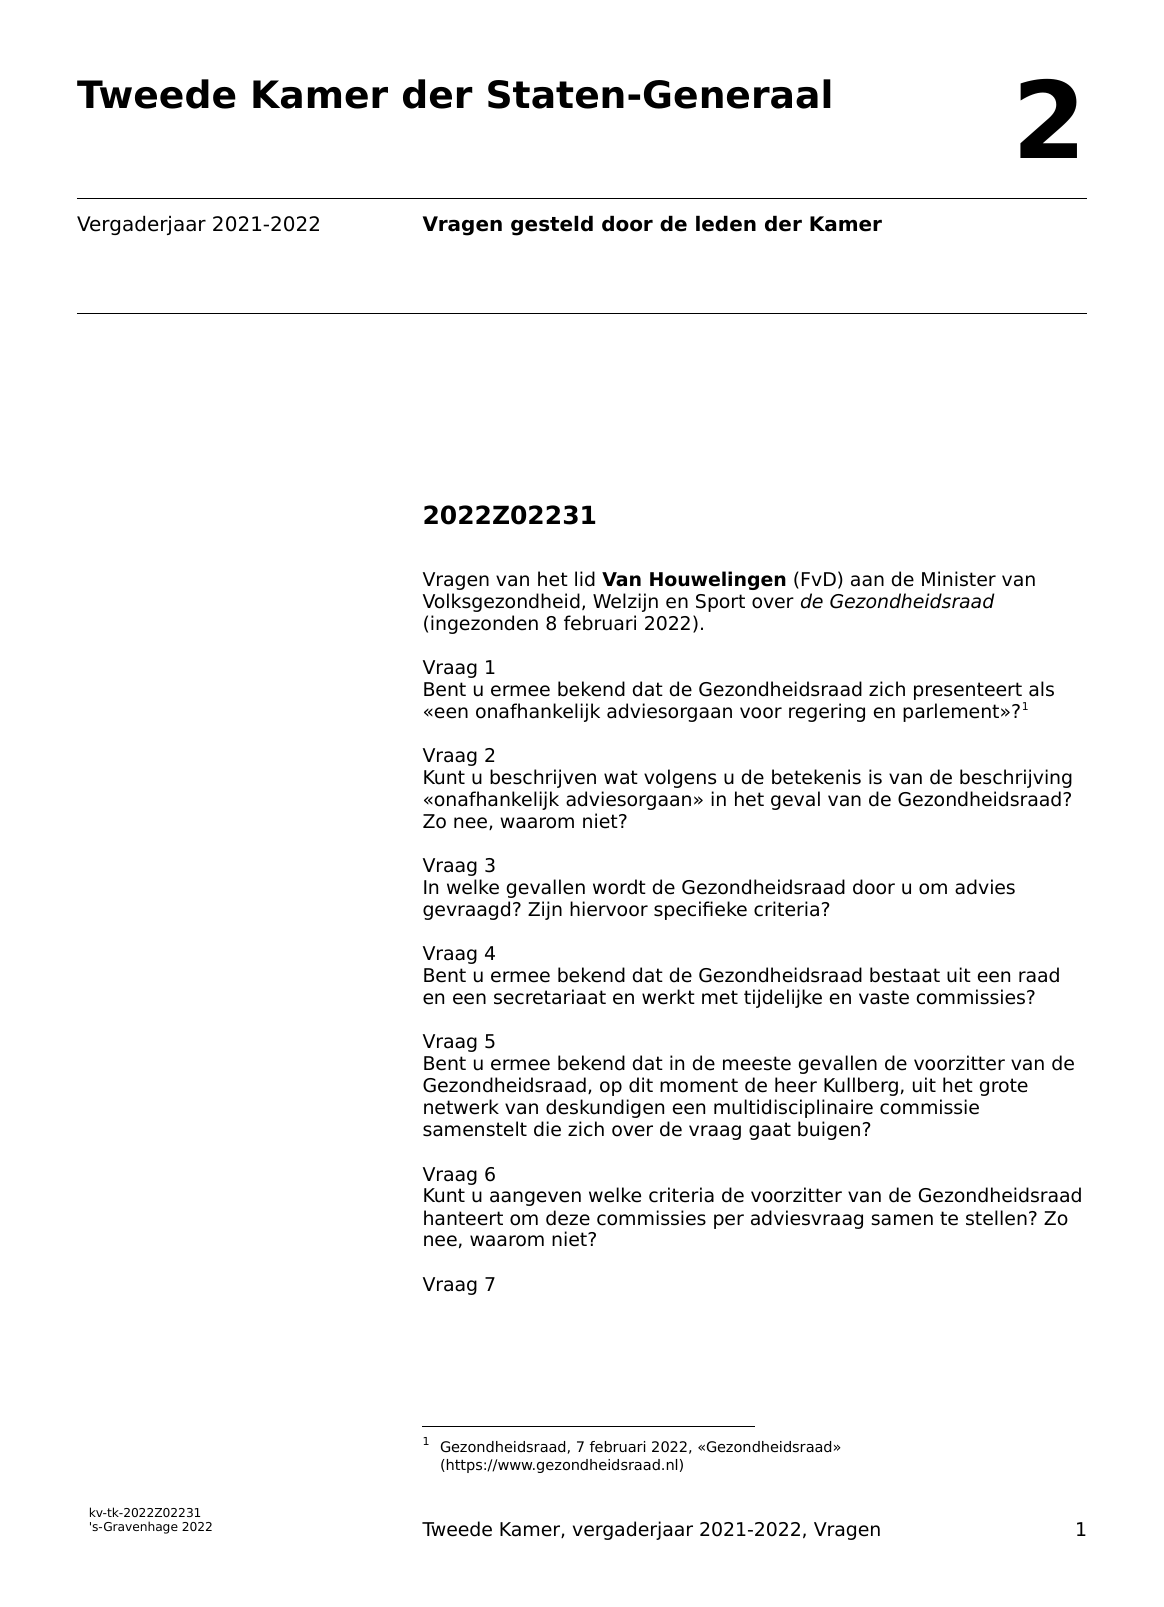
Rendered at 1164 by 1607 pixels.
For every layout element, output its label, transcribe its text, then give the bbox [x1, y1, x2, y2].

text Bent u ermee bekend dat in de meeste gevallen de voorzitter van de Gezondheidsraad, op dit moment de heer Kullberg, uit het grote netwerk van deskundigen een multidisciplinaire commissie samenstelt die zich over de vraag gaat buigen? [422, 1053, 1087, 1141]
text Vraag 5 [422, 1031, 1087, 1053]
text kv-tk-2022Z02231 [88, 1506, 323, 1520]
table_header Tweede Kamer der Staten-Generaal [77, 59, 886, 198]
text Vraag 3 [422, 855, 1087, 877]
text 2022Z02231 [422, 501, 1087, 531]
text Vraag 6 [422, 1163, 1087, 1185]
text Vragen van het lid Van Houwelingen (FvD) aan de Minister van Volksgezondheid, Welzijn en Sport over de Gezondheidsraad (ingezonden 8 februari 2022). [422, 569, 1087, 635]
text Gezondheidsraad, 7 februari 2022, «Gezondheidsraad» (https://www.gezondheidsraad.nl) [422, 1435, 1087, 1474]
text In welke gevallen wordt de Gezondheidsraad door u om advies gevraagd? Zijn hiervoor specifieke criteria? [422, 877, 1087, 921]
text Bent u ermee bekend dat de Gezondheidsraad zich presenteert als «een onafhankelijk adviesorgaan voor regering en parlement»? [422, 679, 1087, 723]
text Vraag 7 [422, 1273, 1087, 1296]
text Vraag 4 [422, 943, 1087, 965]
text Bent u ermee bekend dat de Gezondheidsraad bestaat uit een raad en een secretariaat en werkt met tijdelijke en vaste commissies? [422, 965, 1087, 1009]
table_header 2 [886, 59, 1087, 198]
text 's-Gravenhage 2022 [88, 1520, 323, 1534]
table_cell Vragen gesteld door de leden der Kamer [422, 199, 1087, 313]
text Vraag 1 [422, 657, 1087, 679]
table_cell Vergaderjaar 2021-2022 [77, 199, 422, 313]
text Kunt u beschrijven wat volgens u de betekenis is van de beschrijving «onafhankelijk adviesorgaan» in het geval van de Gezondheidsraad? Zo nee, waarom niet? [422, 767, 1087, 833]
text Vraag 2 [422, 745, 1087, 767]
text Kunt u aangeven welke criteria de voorzitter van de Gezondheidsraad hanteert om deze commissies per adviesvraag samen te stellen? Zo nee, waarom niet? [422, 1185, 1087, 1251]
